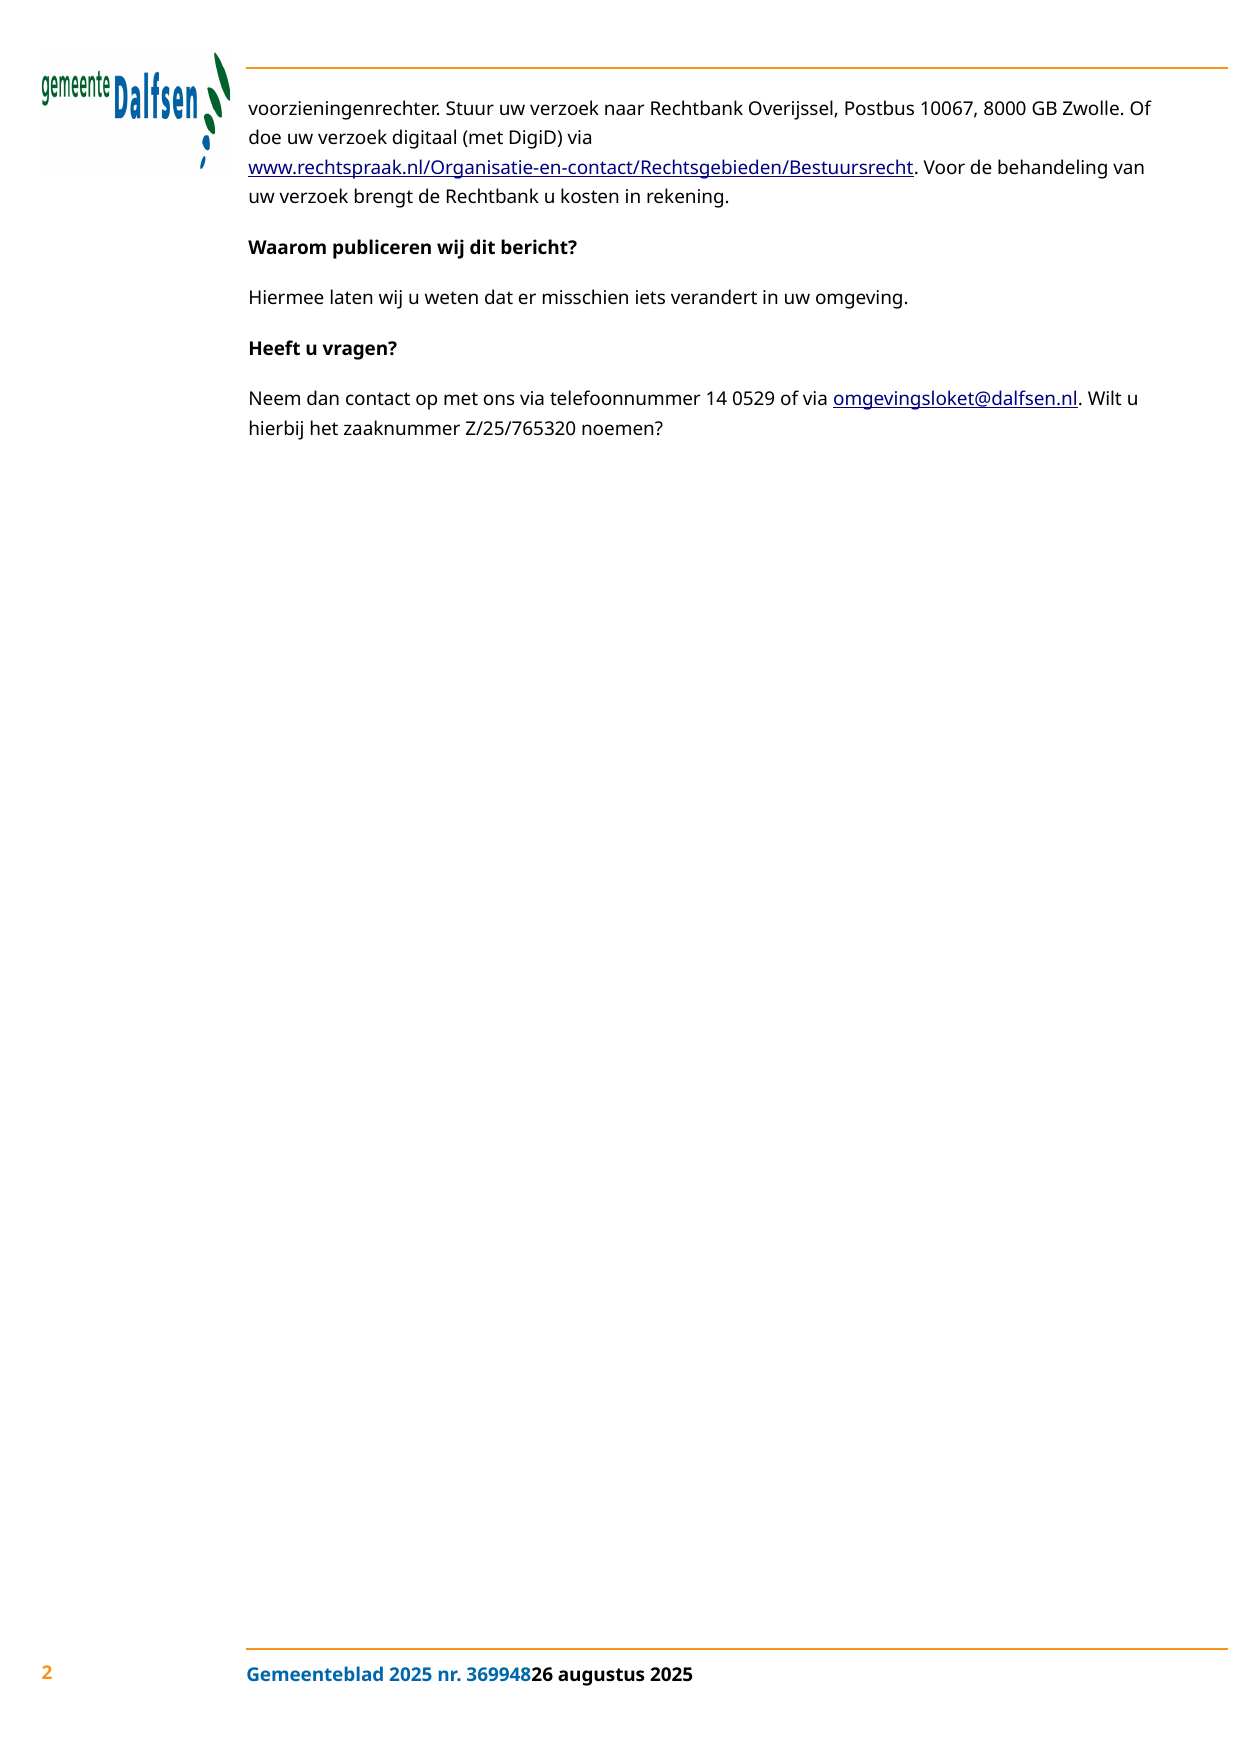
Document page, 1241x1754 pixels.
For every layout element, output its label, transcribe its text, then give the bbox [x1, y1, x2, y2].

text Waarom publiceren wij dit bericht? [248, 234, 1152, 260]
text Hiermee laten wij u weten dat er misschien iets verandert in uw omgeving. [248, 284, 1152, 310]
text voorzieningenrechter. Stuur uw verzoek naar Rechtbank Overijssel, Postbus 10067, 8000 GB Zwolle. Of doe uw verzoek digitaal (met DigiD) via www.rechtspraak.nl/Organisatie-en-contact/Rechtsgebieden/Bestuursrecht. Voor de behandeling van uw verzoek brengt de Rechtbank u kosten in rekening. [248, 95, 1152, 209]
text Heeft u vragen? [248, 335, 1152, 361]
text Neem dan contact op met ons via telefoonnummer 14 0529 of via omgevingsloket@dalfsen.nl. Wilt u hierbij het zaaknummer Z/25/765320 noemen? [248, 385, 1152, 441]
picture [41, 47, 231, 172]
